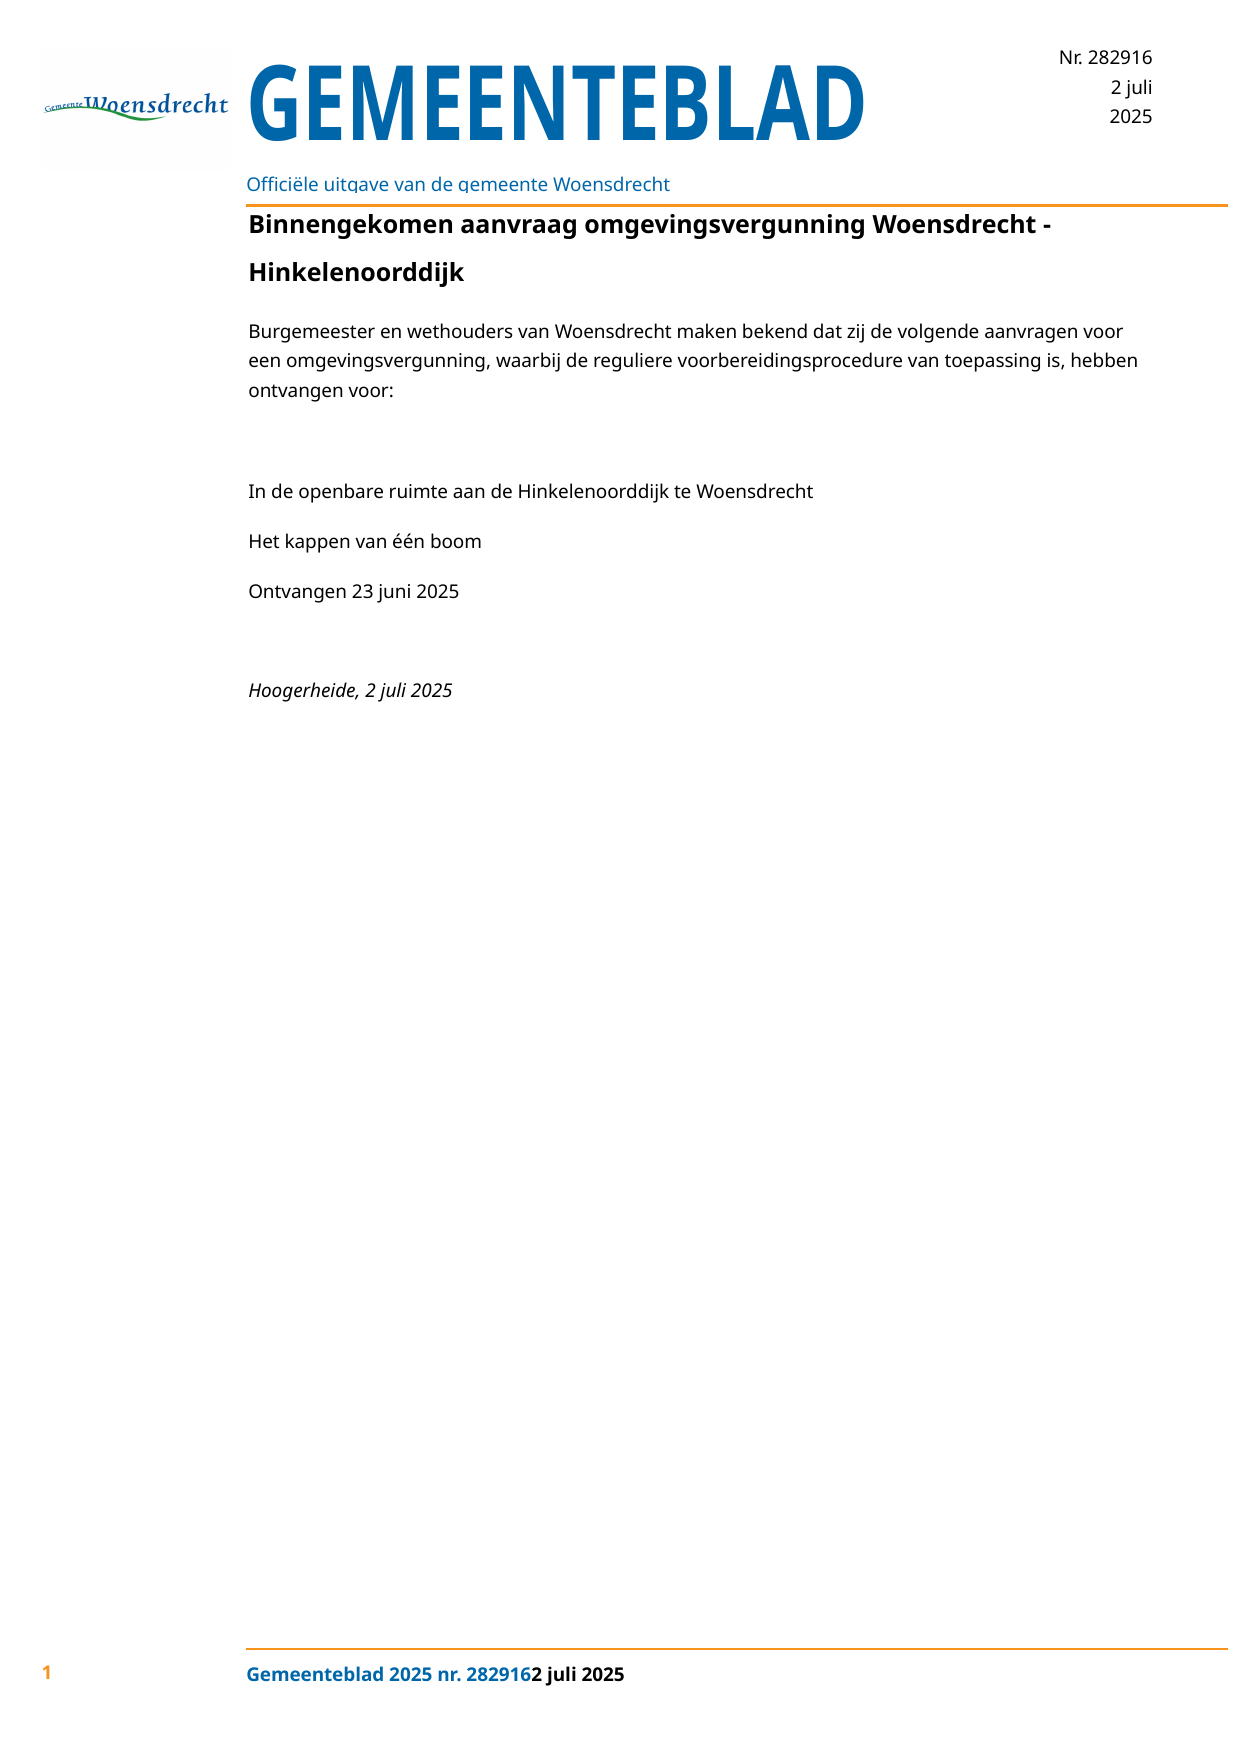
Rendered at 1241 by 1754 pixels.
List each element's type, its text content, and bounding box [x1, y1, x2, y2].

text Burgemeester en wethouders van Woensdrecht maken bekend dat zij de volgende aanvragen voor een omgevingsvergunning, waarbij de reguliere voorbereidingsprocedure van toepassing is, hebben ontvangen voor: [248, 318, 1152, 403]
text Hoogerheide, 2 juli 2025 [248, 677, 1152, 703]
text Binnengekomen aanvraag omgevingsvergunning Woensdrecht - Hinkelenoorddijk [248, 207, 1152, 288]
picture [41, 47, 231, 172]
text Ontvangen 23 juni 2025 [248, 579, 1152, 604]
text Het kappen van één boom [248, 528, 1152, 554]
text In de openbare ruimte aan de Hinkelenoorddijk te Woensdrecht [248, 478, 1152, 504]
